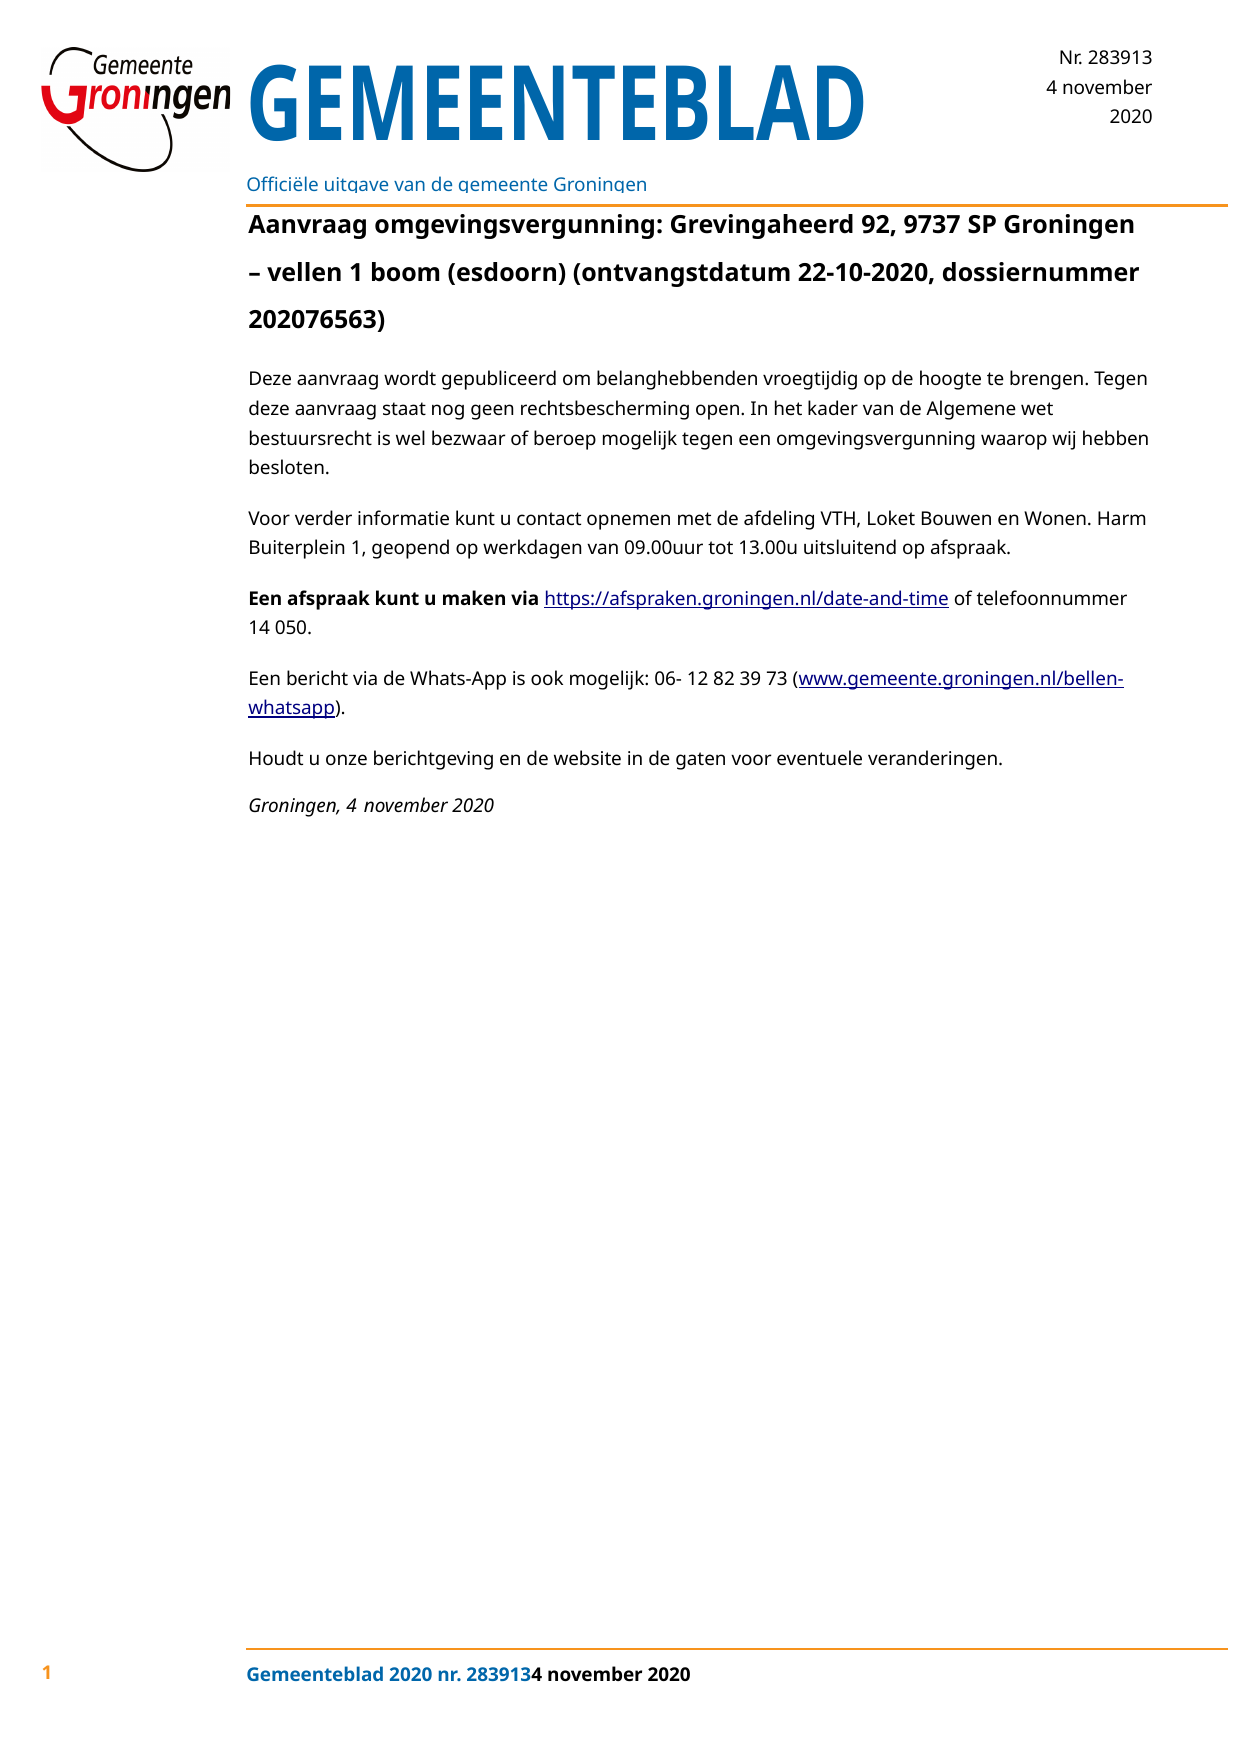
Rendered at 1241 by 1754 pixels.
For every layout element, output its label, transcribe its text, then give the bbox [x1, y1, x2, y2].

text Een bericht via de Whats-App is ook mogelijk: 06- 12 82 39 73 (www.gemeente.groningen.nl/bellen-whatsapp). [248, 665, 1152, 720]
text Houdt u onze berichtgeving en de website in de gaten voor eventuele veranderingen. [248, 745, 1152, 770]
text Deze aanvraag wordt gepubliceerd om belanghebbenden vroegtijdig op de hoogte te brengen. Tegen deze aanvraag staat nog geen rechtsbescherming open. In het kader van de Algemene wet bestuursrecht is wel bezwaar of beroep mogelijk tegen een omgevingsvergunning waarop wij hebben besloten. [248, 366, 1152, 480]
picture [41, 47, 231, 172]
text Aanvraag omgevingsvergunning: Grevingaheerd 92, 9737 SP Groningen – vellen 1 boom (esdoorn) (ontvangstdatum 22-10-2020, dossiernummer 202076563) [248, 207, 1152, 336]
text Een afspraak kunt u maken via https://afspraken.groningen.nl/date-and-time of telefoonnummer 14 050. [248, 585, 1152, 640]
text Groningen, 4 november 2020 [248, 792, 1152, 818]
text Voor verder informatie kunt u contact opnemen met de afdeling VTH, Loket Bouwen en Wonen. Harm Buiterplein 1, geopend op werkdagen van 09.00uur tot 13.00u uitsluitend op afspraak. [248, 505, 1152, 560]
